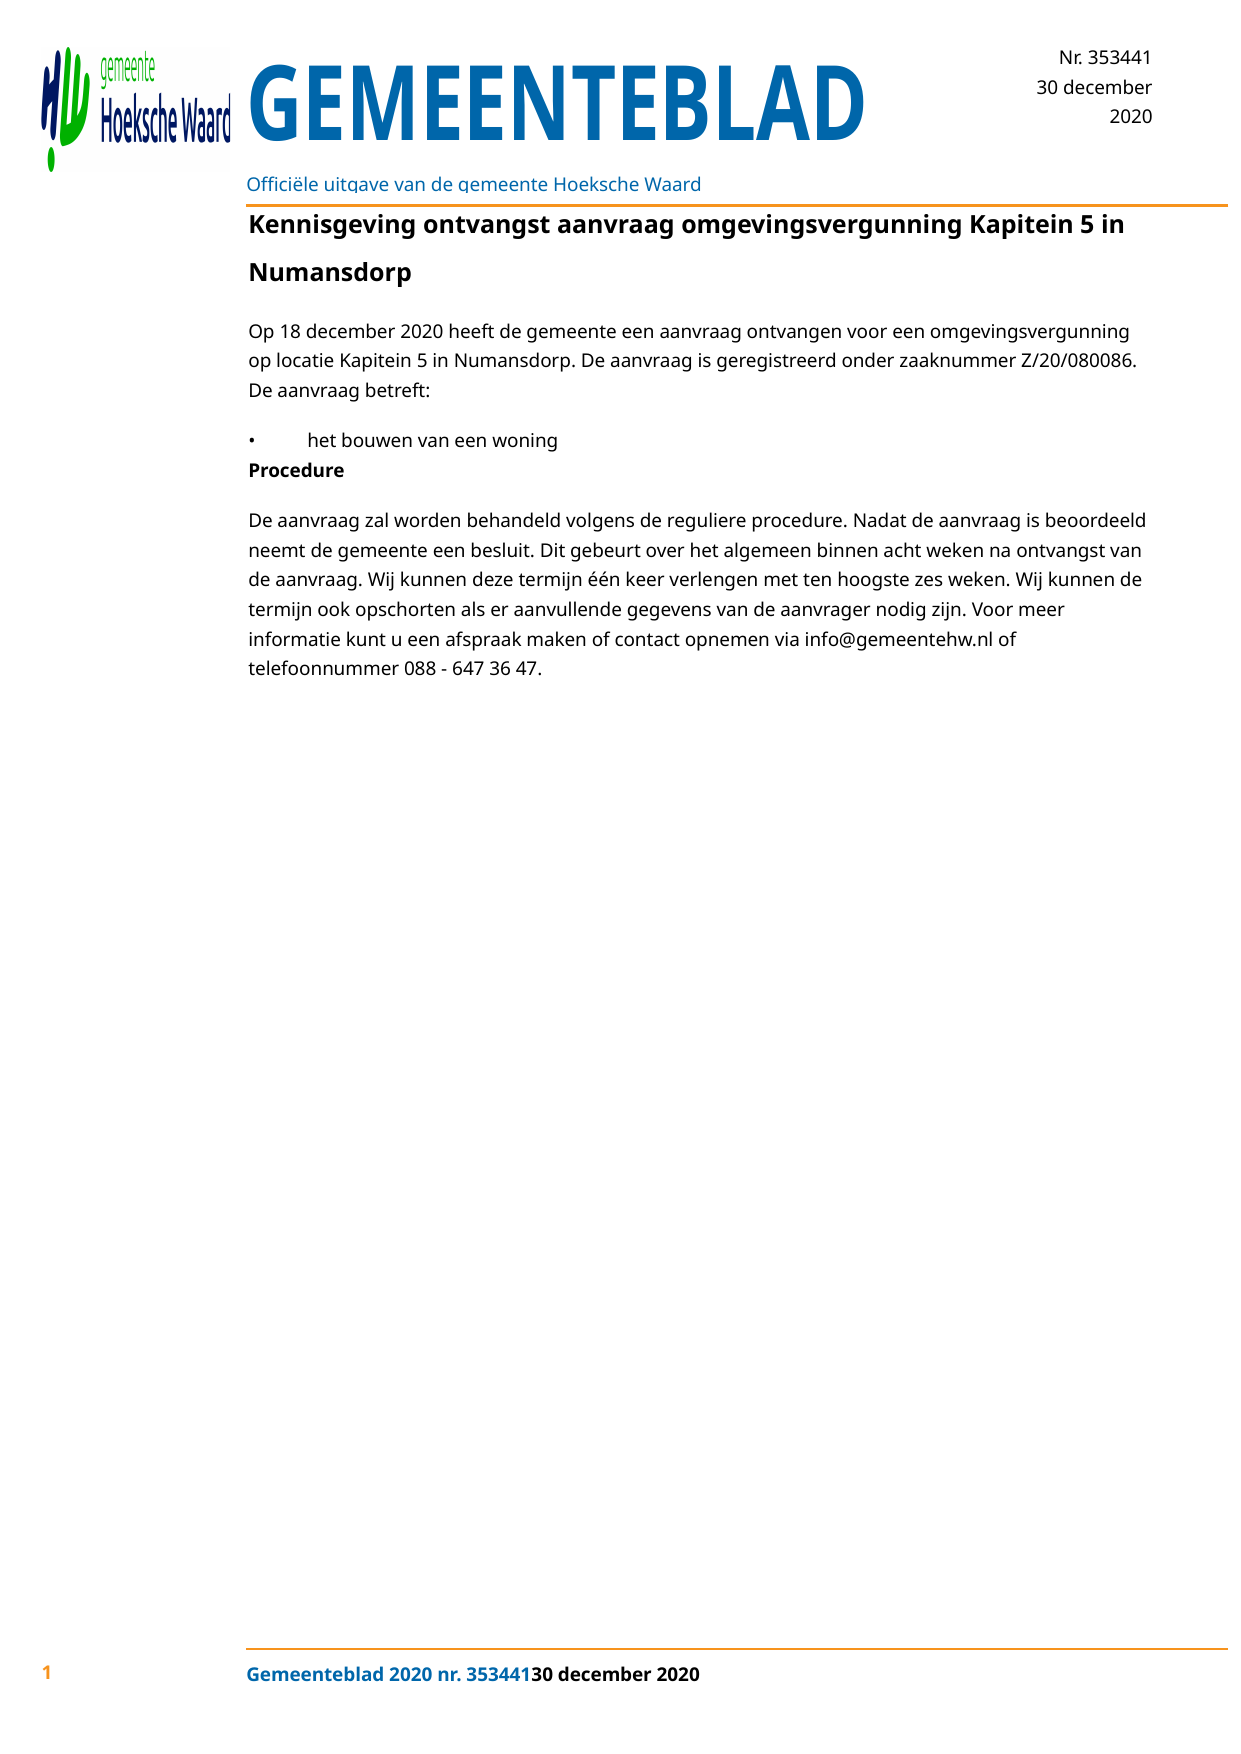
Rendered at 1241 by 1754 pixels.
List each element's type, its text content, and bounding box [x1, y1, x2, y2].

text Procedure [248, 457, 1152, 483]
text Op 18 december 2020 heeft de gemeente een aanvraag ontvangen voor een omgevingsvergunning op locatie Kapitein 5 in Numansdorp. De aanvraag is geregistreerd onder zaaknummer Z/20/080086. De aanvraag betreft: [248, 318, 1152, 403]
list het bouwen van een woning [248, 427, 1152, 453]
picture [41, 47, 231, 172]
text De aanvraag zal worden behandeld volgens de reguliere procedure. Nadat de aanvraag is beoordeeld neemt de gemeente een besluit. Dit gebeurt over het algemeen binnen acht weken na ontvangst van de aanvraag. Wij kunnen deze termijn één keer verlengen met ten hoogste zes weken. Wij kunnen de termijn ook opschorten als er aanvullende gegevens van de aanvrager nodig zijn. Voor meer informatie kunt u een afspraak maken of contact opnemen via info@gemeentehw.nl of telefoonnummer 088 - 647 36 47. [248, 507, 1152, 681]
text Kennisgeving ontvangst aanvraag omgevingsvergunning Kapitein 5 in Numansdorp [248, 207, 1152, 288]
